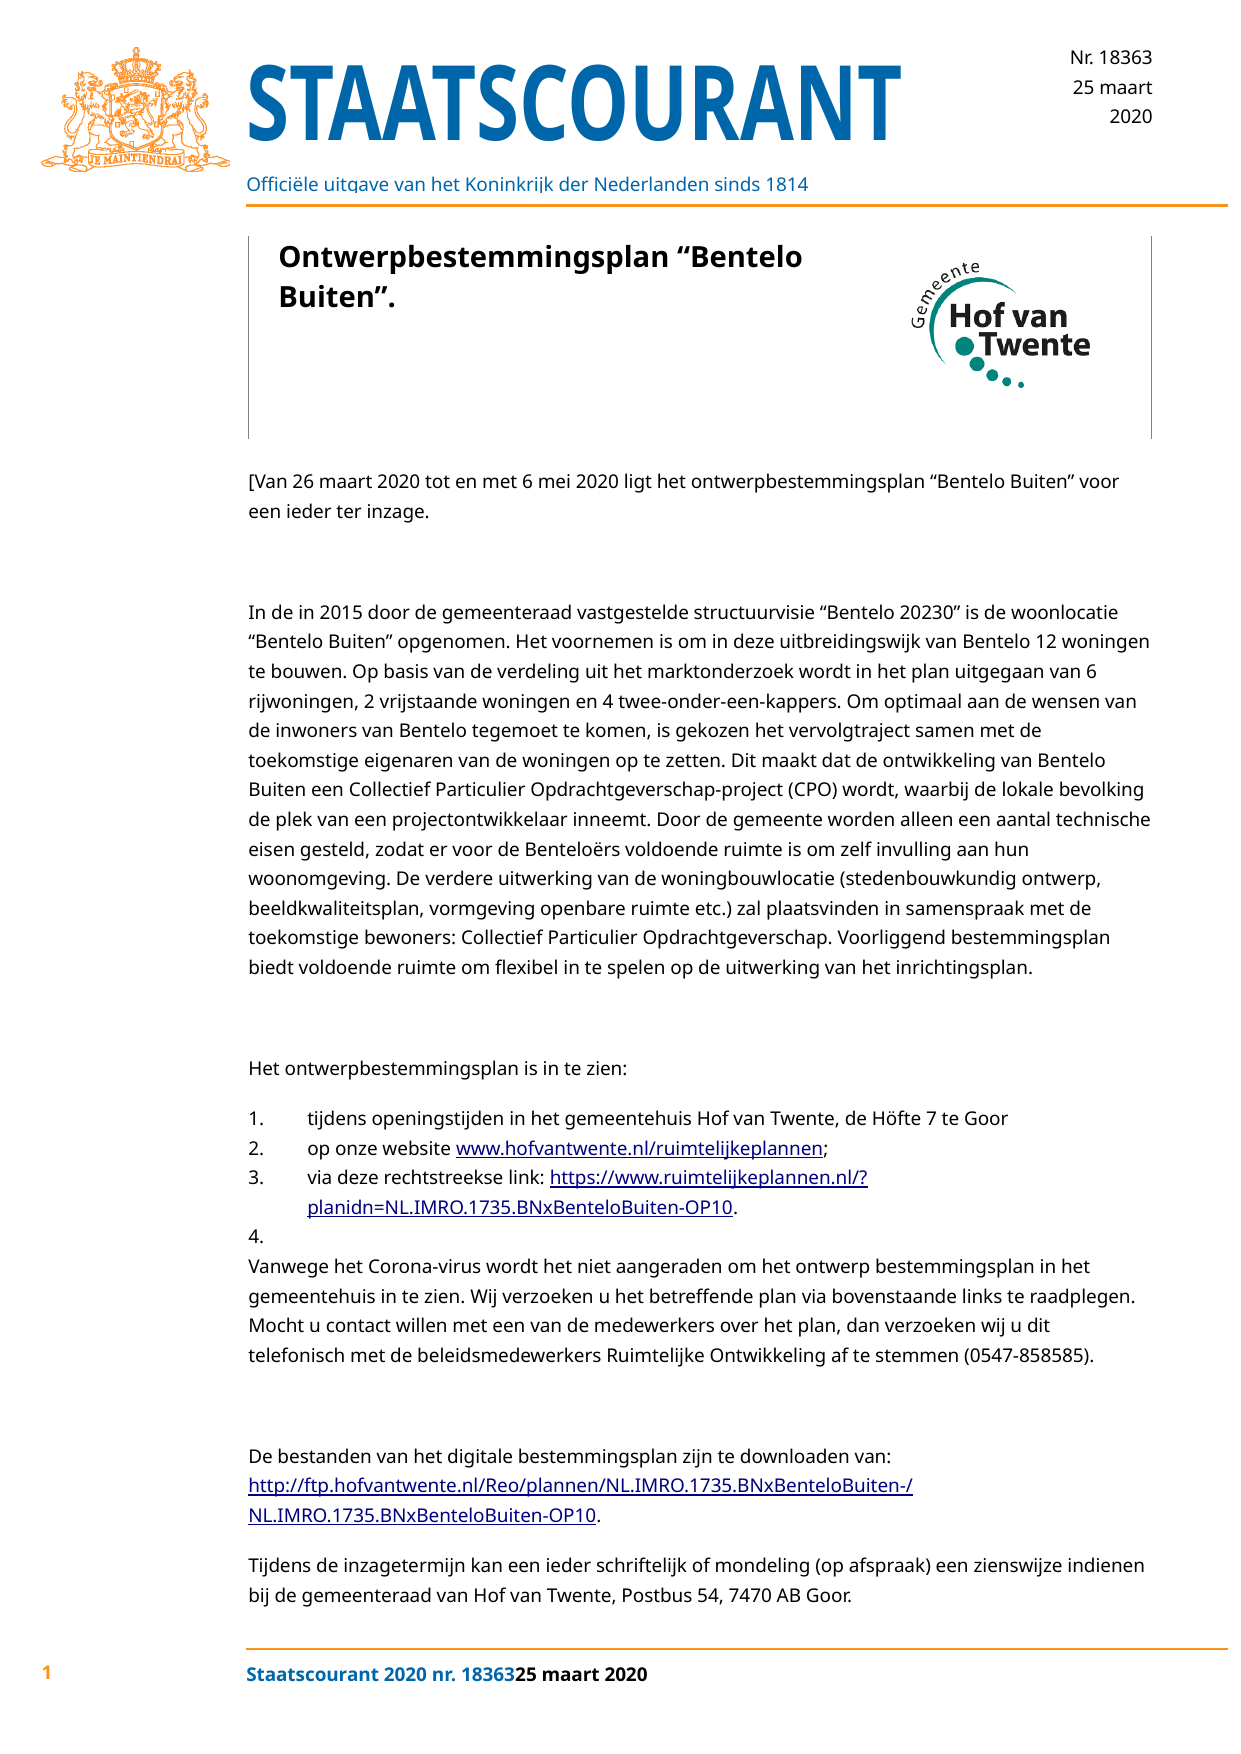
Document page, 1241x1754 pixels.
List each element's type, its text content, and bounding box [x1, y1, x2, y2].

table_header [850, 414, 1151, 439]
picture [889, 236, 1112, 414]
text In de in 2015 door de gemeenteraad vastgestelde structuurvisie “Bentelo 20230” is de woonlocatie “Bentelo Buiten” opgenomen. Het voornemen is om in deze uitbreidingswijk van Bentelo 12 woningen te bouwen. Op basis van de verdeling uit het marktonderzoek wordt in het plan uitgegaan van 6 rijwoningen, 2 vrijstaande woningen en 4 twee-onder-een-kappers. Om optimaal aan de wensen van de inwoners van Bentelo tegemoet te komen, is gekozen het vervolgtraject samen met de toekomstige eigenaren van de woningen op te zetten. Dit maakt dat de ontwikkeling van Bentelo Buiten een Collectief Particulier Opdrachtgeverschap-project (CPO) wordt, waarbij de lokale bevolking de plek van een projectontwikkelaar inneemt. Door de gemeente worden alleen een aantal technische eisen gesteld, zodat er voor de Benteloërs voldoende ruimte is om zelf invulling aan hun woonomgeving. De verdere uitwerking van de woningbouwlocatie (stedenbouwkundig ontwerp, beeldkwaliteitsplan, vormgeving openbare ruimte etc.) zal plaatsvinden in samenspraak met de toekomstige bewoners: Collectief Particulier Opdrachtgeverschap. Voorliggend bestemmingsplan biedt voldoende ruimte om flexibel in te spelen op de uitwerking van het inrichtingsplan. [248, 599, 1152, 980]
table_header [850, 236, 889, 413]
list via deze rechtstreekse link: https://www.ruimtelijkeplannen.nl/?planidn=NL.IMRO.1735.BNxBenteloBuiten-OP10. [248, 1164, 1152, 1220]
text Vanwege het Corona-virus wordt het niet aangeraden om het ontwerp bestemmingsplan in het gemeentehuis in te zien. Wij verzoeken u het betreffende plan via bovenstaande links te raadplegen. Mocht u contact willen met een van de medewerkers over het plan, dan verzoeken wij u dit telefonisch met de beleidsmedewerkers Ruimtelijke Ontwikkeling af te stemmen (0547-858585). [248, 1253, 1152, 1368]
picture [41, 47, 231, 172]
text [Van 26 maart 2020 tot en met 6 mei 2020 ligt het ontwerpbestemmingsplan “Bentelo Buiten” voor een ieder ter inzage. [248, 469, 1152, 524]
list tijdens openingstijden in het gemeentehuis Hof van Twente, de Höfte 7 te Goor [248, 1105, 1152, 1131]
table_header Ontwerpbestemmingsplan “Bentelo Buiten”. [249, 236, 850, 439]
list op onze website www.hofvantwente.nl/ruimtelijkeplannen; [248, 1135, 1152, 1161]
text Het ontwerpbestemmingsplan is in te zien: [248, 1055, 1152, 1081]
text Tijdens de inzagetermijn kan een ieder schriftelijk of mondeling (op afspraak) een zienswijze indienen bij de gemeenteraad van Hof van Twente, Postbus 54, 7470 AB Goor. [248, 1552, 1152, 1608]
text De bestanden van het digitale bestemmingsplan zijn te downloaden van: http://ftp.hofvantwente.nl/Reo/plannen/NL.IMRO.1735.BNxBenteloBuiten-/NL.IMRO.1735.BNxBenteloBuiten-OP10. [248, 1443, 1152, 1528]
table_header [1112, 236, 1151, 413]
